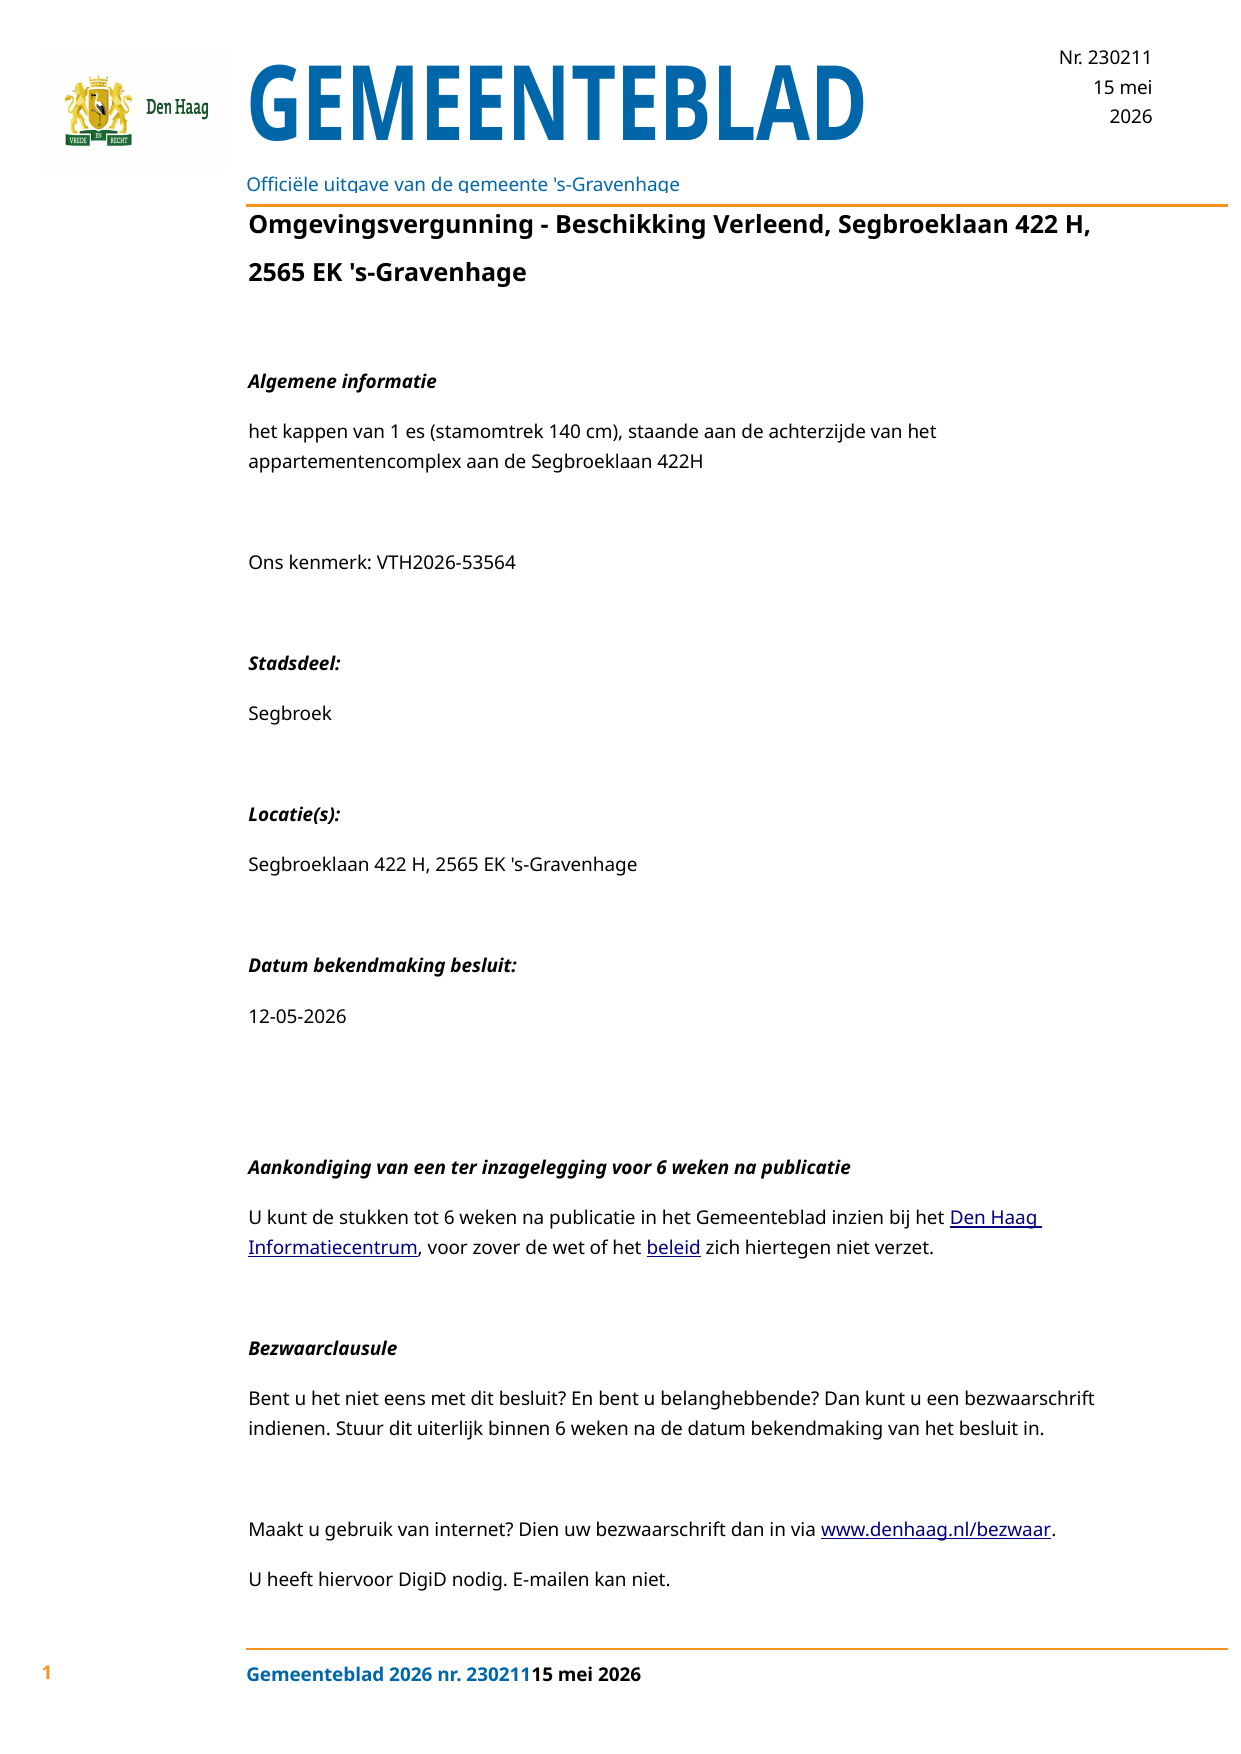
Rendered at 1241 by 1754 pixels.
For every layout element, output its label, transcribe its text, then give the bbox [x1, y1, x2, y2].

text Maakt u gebruik van internet? Dien uw bezwaarschrift dan in via www.denhaag.nl/bezwaar. [248, 1516, 1152, 1542]
text het kappen van 1 es (stamomtrek 140 cm), staande aan de achterzijde van het appartementencomplex aan de Segbroeklaan 422H [248, 419, 1152, 474]
text U heeft hiervoor DigiD nodig. E-mailen kan niet. [248, 1566, 1152, 1592]
text Stadsdeel: [248, 650, 1152, 676]
text Aankondiging van een ter inzagelegging voor 6 weken na publicatie [248, 1154, 1152, 1180]
text Datum bekendmaking besluit: [248, 952, 1152, 978]
text 12-05-2026 [248, 1003, 1152, 1029]
text Segbroeklaan 422 H, 2565 EK 's-Gravenhage [248, 852, 1152, 877]
text U kunt de stukken tot 6 weken na publicatie in het Gemeenteblad inzien bij het Den Haag Informatiecentrum, voor zover de wet of het beleid zich hiertegen niet verzet. [248, 1204, 1152, 1260]
text Omgevingsvergunning - Beschikking Verleend, Segbroeklaan 422 H, 2565 EK 's-Gravenhage [248, 207, 1152, 288]
text Bezwaarclausule [248, 1335, 1152, 1361]
picture [41, 47, 231, 172]
text Segbroek [248, 700, 1152, 726]
text Locatie(s): [248, 801, 1152, 827]
text Algemene informatie [248, 368, 1152, 394]
text Bent u het niet eens met dit besluit? En bent u belanghebbende? Dan kunt u een bezwaarschrift indienen. Stuur dit uiterlijk binnen 6 weken na de datum bekendmaking van het besluit in. [248, 1385, 1152, 1441]
text Ons kenmerk: VTH2026-53564 [248, 549, 1152, 575]
